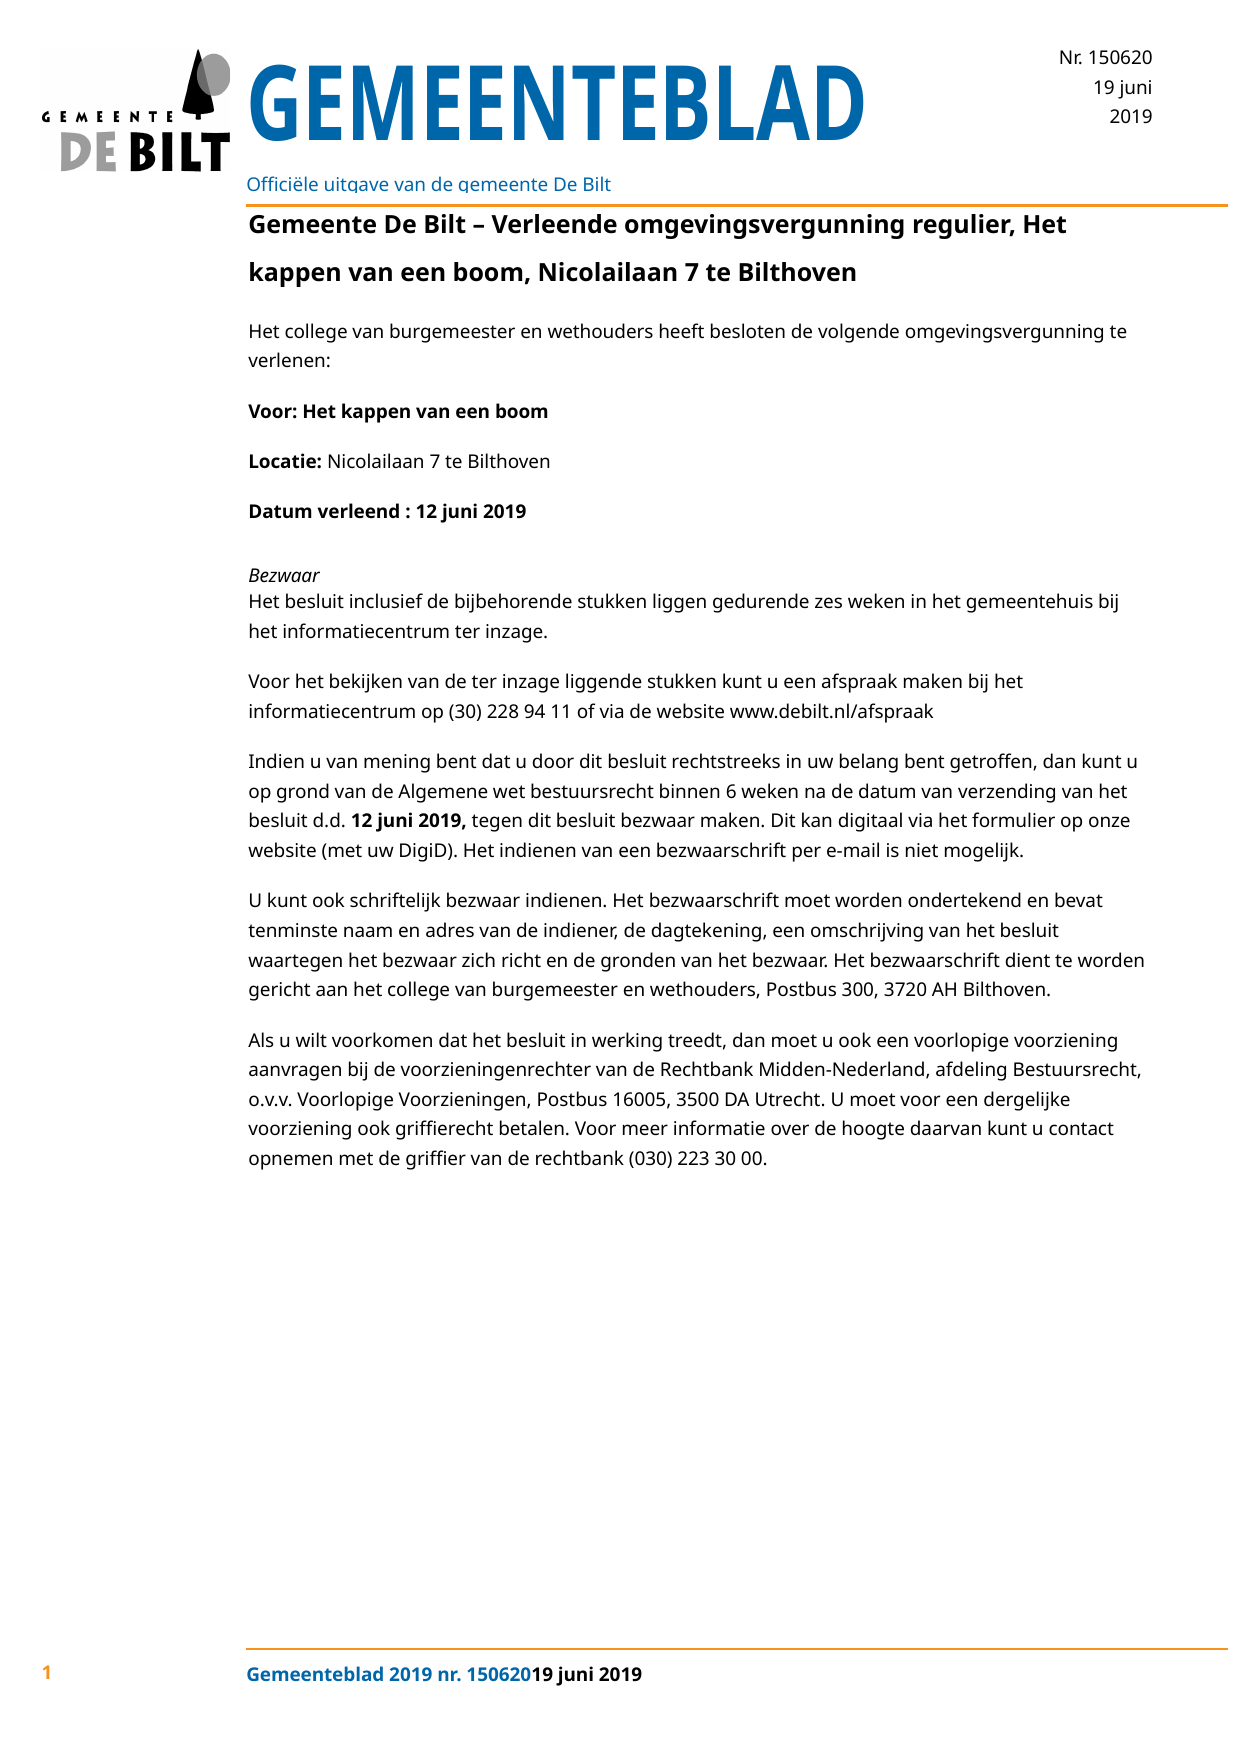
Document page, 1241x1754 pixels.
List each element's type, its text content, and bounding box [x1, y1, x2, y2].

text Datum verleend : 12 juni 2019 [248, 499, 1152, 524]
picture [41, 47, 231, 172]
text Bezwaar [248, 563, 1152, 588]
text Het besluit inclusief de bijbehorende stukken liggen gedurende zes weken in het gemeentehuis bij het informatiecentrum ter inzage. [248, 588, 1152, 644]
text U kunt ook schriftelijk bezwaar indienen. Het bezwaarschrift moet worden ondertekend en bevat tenminste naam en adres van de indiener, de dagtekening, een omschrijving van het besluit waartegen het bezwaar zich richt en de gronden van het bezwaar. Het bezwaarschrift dient te worden gericht aan het college van burgemeester en wethouders, Postbus 300, 3720 AH Bilthoven. [248, 888, 1152, 1002]
text Voor het bekijken van de ter inzage liggende stukken kunt u een afspraak maken bij het informatiecentrum op (30) 228 94 11 of via de website www.debilt.nl/afspraak [248, 668, 1152, 724]
text Gemeente De Bilt – Verleende omgevingsvergunning regulier, Het kappen van een boom, Nicolailaan 7 te Bilthoven [248, 207, 1152, 288]
text Indien u van mening bent dat u door dit besluit rechtstreeks in uw belang bent getroffen, dan kunt u op grond van de Algemene wet bestuursrecht binnen 6 weken na de datum van verzending van het besluit d.d. 12 juni 2019, tegen dit besluit bezwaar maken. Dit kan digitaal via het formulier op onze website (met uw DigiD). Het indienen van een bezwaarschrift per e-mail is niet mogelijk. [248, 748, 1152, 863]
text Locatie: Nicolailaan 7 te Bilthoven [248, 448, 1152, 474]
text Voor: Het kappen van een boom [248, 398, 1152, 424]
text Als u wilt voorkomen dat het besluit in werking treedt, dan moet u ook een voorlopige voorziening aanvragen bij de voorzieningenrechter van de Rechtbank Midden-Nederland, afdeling Bestuursrecht, o.v.v. Voorlopige Voorzieningen, Postbus 16005, 3500 DA Utrecht. U moet voor een dergelijke voorziening ook griffierecht betalen. Voor meer informatie over de hoogte daarvan kunt u contact opnemen met de griffier van de rechtbank (030) 223 30 00. [248, 1027, 1152, 1171]
text Het college van burgemeester en wethouders heeft besloten de volgende omgevingsvergunning te verlenen: [248, 318, 1152, 373]
